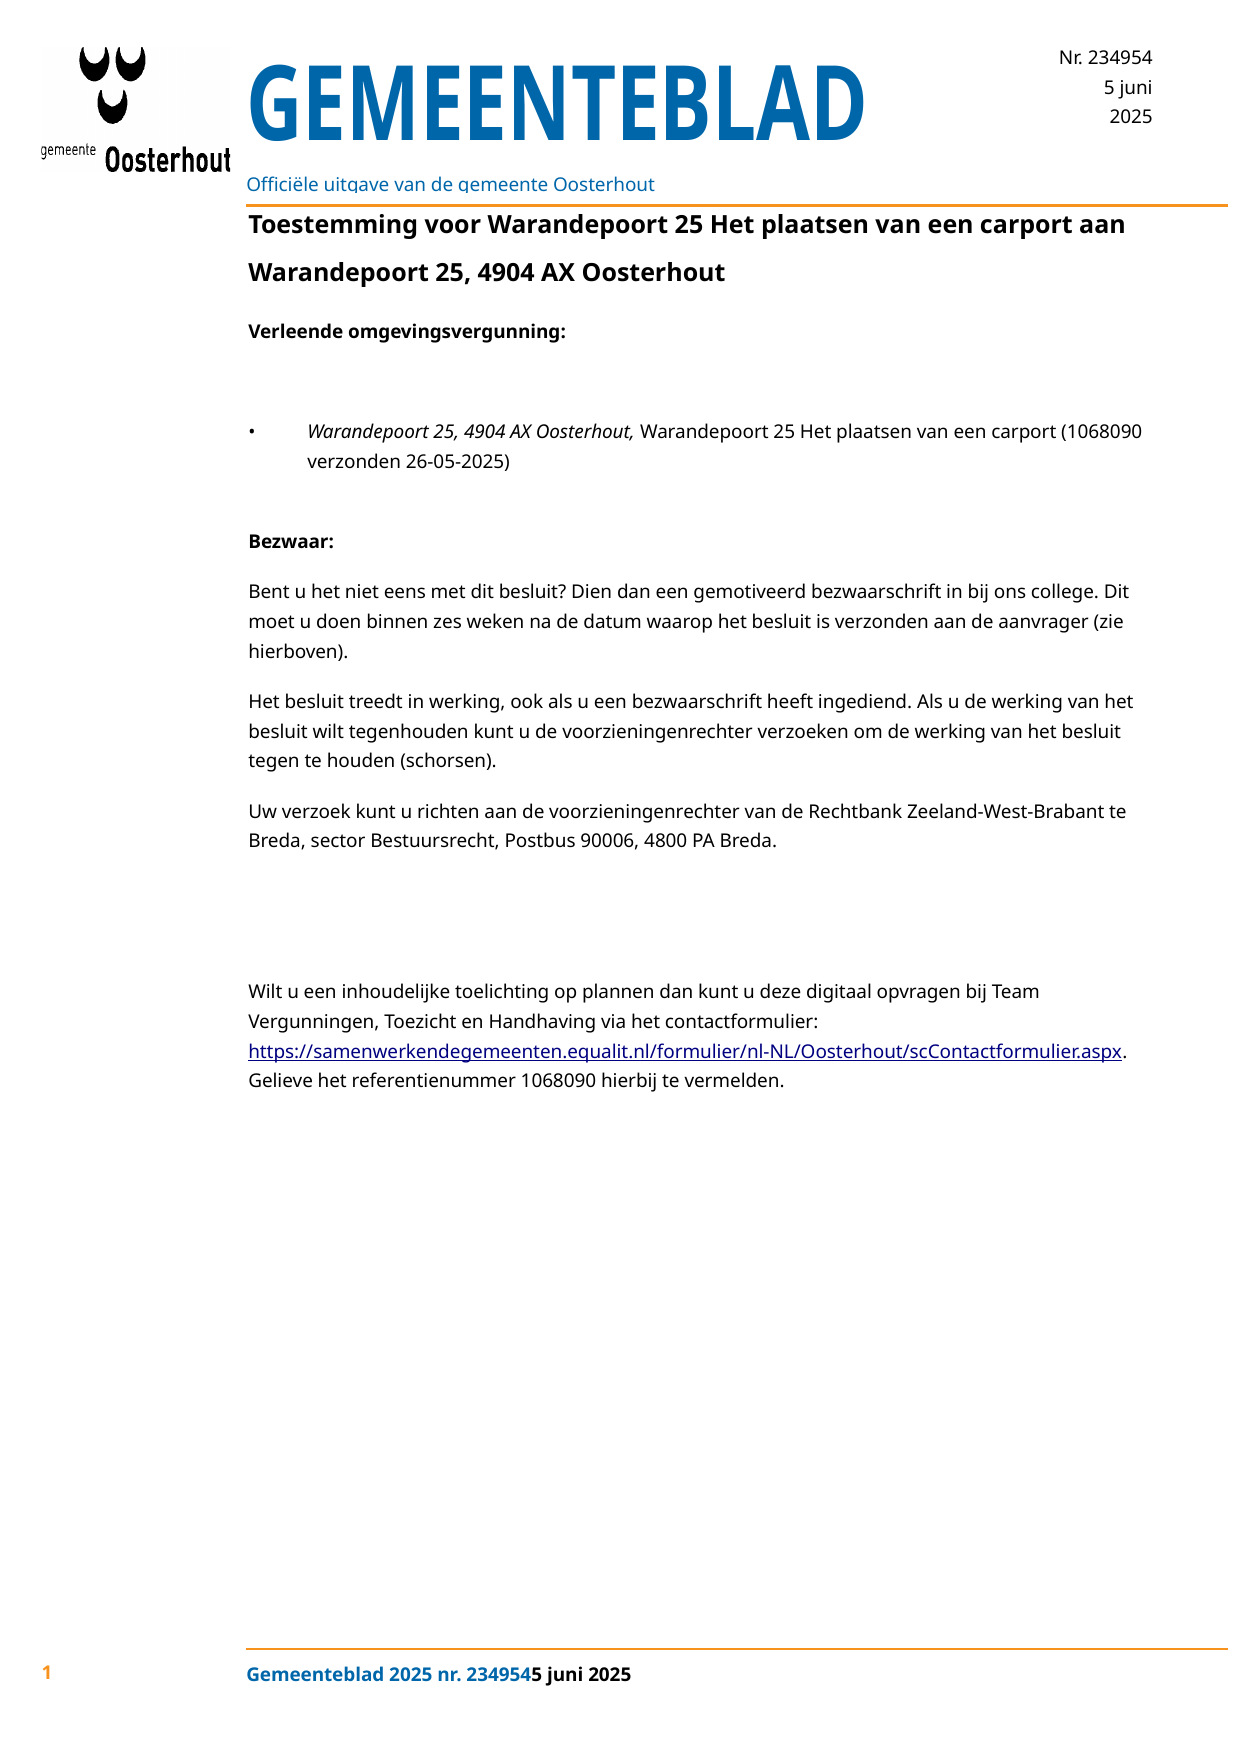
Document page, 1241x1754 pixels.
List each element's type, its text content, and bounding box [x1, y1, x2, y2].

text Verleende omgevingsvergunning: [248, 318, 1152, 344]
text Uw verzoek kunt u richten aan de voorzieningenrechter van de Rechtbank Zeeland-West-Brabant te Breda, sector Bestuursrecht, Postbus 90006, 4800 PA Breda. [248, 798, 1152, 853]
picture [41, 47, 231, 172]
text Toestemming voor Warandepoort 25 Het plaatsen van een carport aan Warandepoort 25, 4904 AX Oosterhout [248, 207, 1152, 288]
text Bezwaar: [248, 528, 1152, 554]
text Wilt u een inhoudelijke toelichting op plannen dan kunt u deze digitaal opvragen bij Team Vergunningen, Toezicht en Handhaving via het contactformulier: https://samenwerkendegemeenten.equalit.nl/formulier/nl-NL/Oosterhout/scContactformulier.aspx. Gelieve het referentienummer 1068090 hierbij te vermelden. [248, 979, 1152, 1093]
list Warandepoort 25, 4904 AX Oosterhout, Warandepoort 25 Het plaatsen van een carport (1068090 verzonden 26-05-2025) [248, 419, 1152, 474]
text Het besluit treedt in werking, ook als u een bezwaarschrift heeft ingediend. Als u de werking van het besluit wilt tegenhouden kunt u de voorzieningenrechter verzoeken om de werking van het besluit tegen te houden (schorsen). [248, 688, 1152, 773]
text Bent u het niet eens met dit besluit? Dien dan een gemotiveerd bezwaarschrift in bij ons college. Dit moet u doen binnen zes weken na de datum waarop het besluit is verzonden aan de aanvrager (zie hierboven). [248, 579, 1152, 664]
